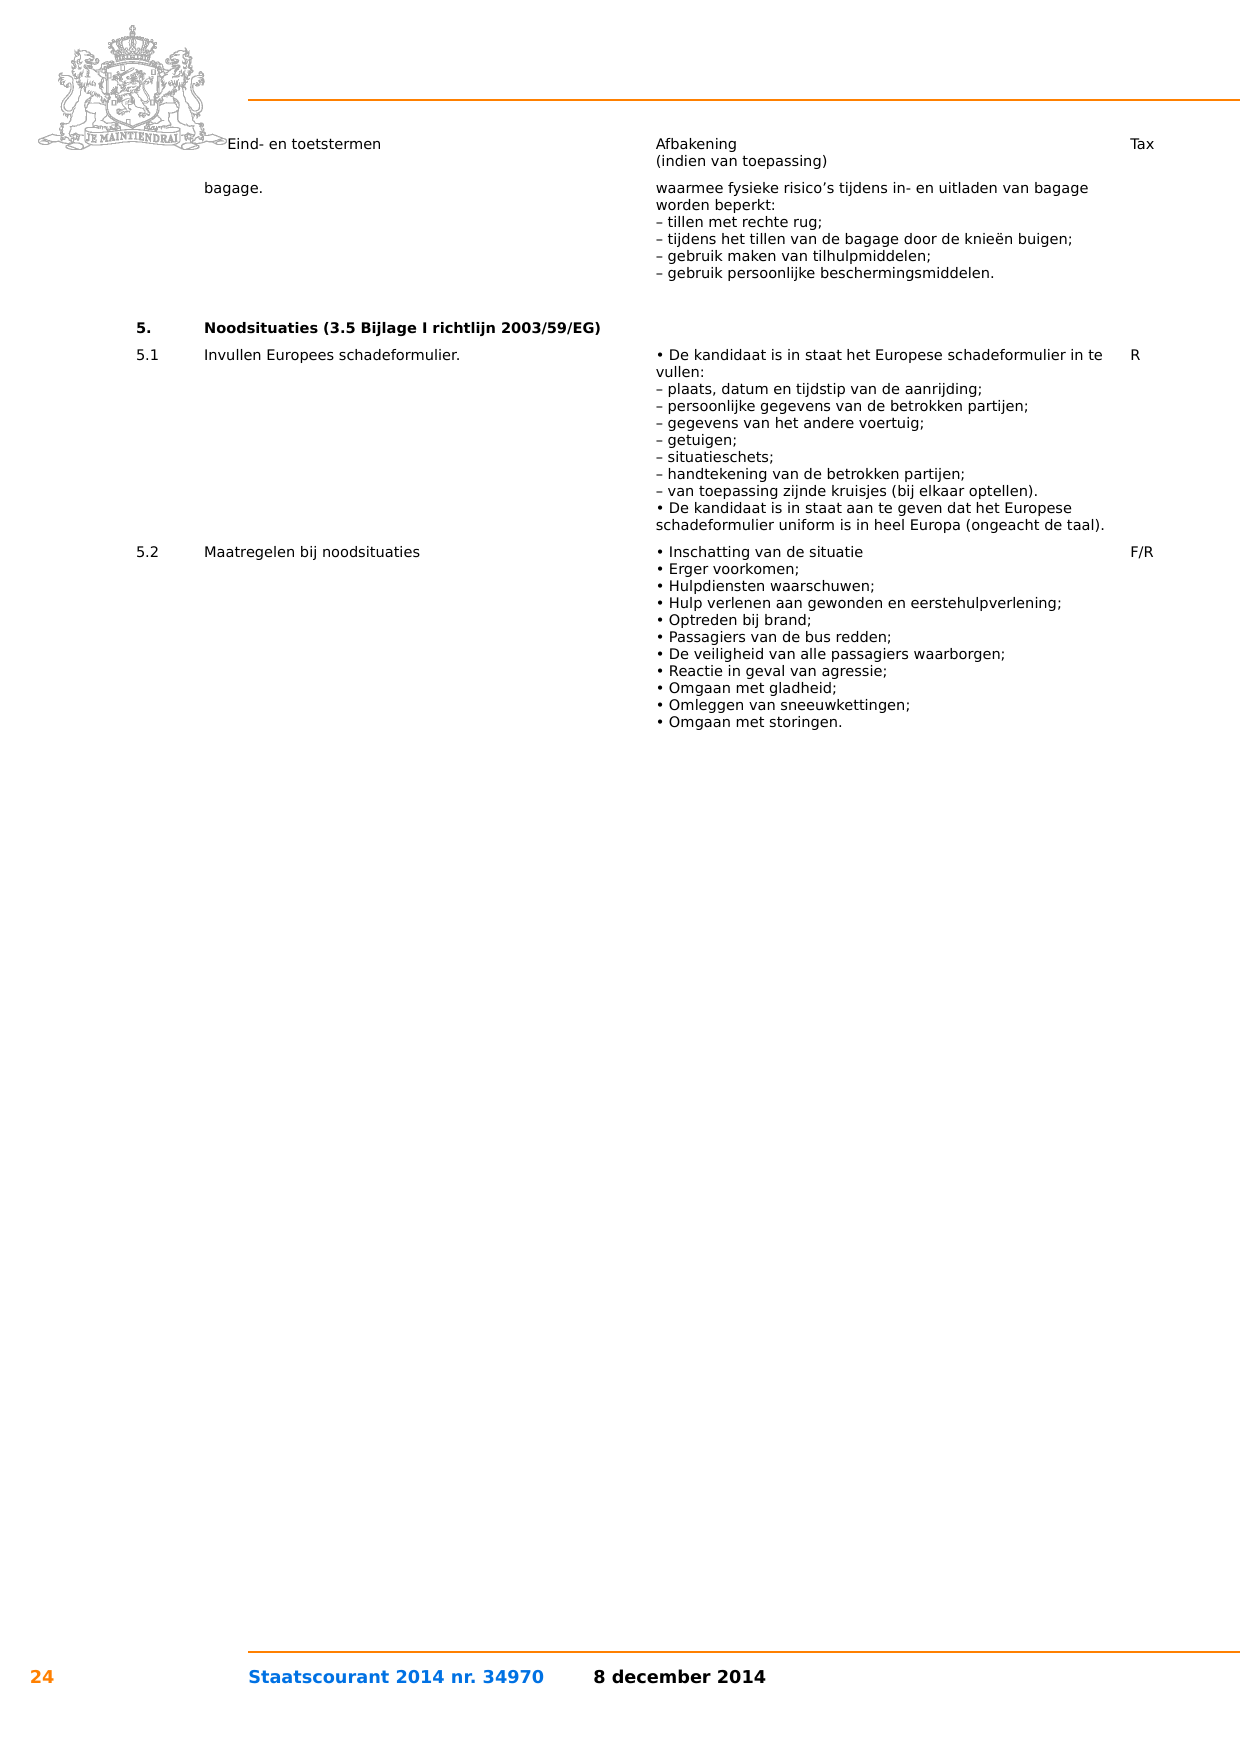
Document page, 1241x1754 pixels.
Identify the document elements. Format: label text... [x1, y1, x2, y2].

table_cell [131, 288, 197, 314]
table_cell [1125, 175, 1163, 287]
table_cell [650, 315, 1124, 341]
table_cell [131, 175, 197, 287]
table_cell [1125, 315, 1163, 341]
table_cell 5. [131, 315, 197, 341]
table_cell [1125, 288, 1163, 314]
table_cell bagage. [198, 175, 649, 287]
table_header Tax [1125, 131, 1163, 174]
table_cell F/R [1125, 540, 1163, 736]
table_header Afbakening (indien van toepassing) [650, 131, 1124, 174]
table_cell [650, 288, 1124, 314]
table_cell Noodsituaties (3.5 Bijlage I richtlijn 2003/59/EG) [198, 315, 649, 341]
table_cell 5.2 [131, 540, 197, 736]
table_cell Invullen Europees schadeformulier. [198, 343, 649, 538]
table_cell [198, 288, 649, 314]
table_cell waarmee fysieke risico’s tijdens in- en uitladen van bagage worden beperkt: – tillen met rechte rug; – tijdens het tillen van de bagage door de knieën buigen; – gebruik maken van tilhulpmiddelen; – gebruik persoonlijke beschermingsmiddelen. [650, 175, 1124, 287]
picture [38, 25, 227, 150]
table_cell • Inschatting van de situatie • Erger voorkomen; • Hulpdiensten waarschuwen; • Hulp verlenen aan gewonden en eerstehulpverlening; • Optreden bij brand; • Passagiers van de bus redden; • De veiligheid van alle passagiers waarborgen; • Reactie in geval van agressie; • Omgaan met gladheid; • Omleggen van sneeuwkettingen; • Omgaan met storingen. [650, 540, 1124, 736]
table_header Eind- en toetstermen [131, 131, 649, 174]
table_cell 5.1 [131, 343, 197, 538]
table_cell • De kandidaat is in staat het Europese schadeformulier in te vullen: – plaats, datum en tijdstip van de aanrijding; – persoonlijke gegevens van de betrokken partijen; – gegevens van het andere voertuig; – getuigen; – situatieschets; – handtekening van de betrokken partijen; – van toepassing zijnde kruisjes (bij elkaar optellen). • De kandidaat is in staat aan te geven dat het Europese schadeformulier uniform is in heel Europa (ongeacht de taal). [650, 343, 1124, 538]
table_cell R [1125, 343, 1163, 538]
table_cell Maatregelen bij noodsituaties [198, 540, 649, 736]
